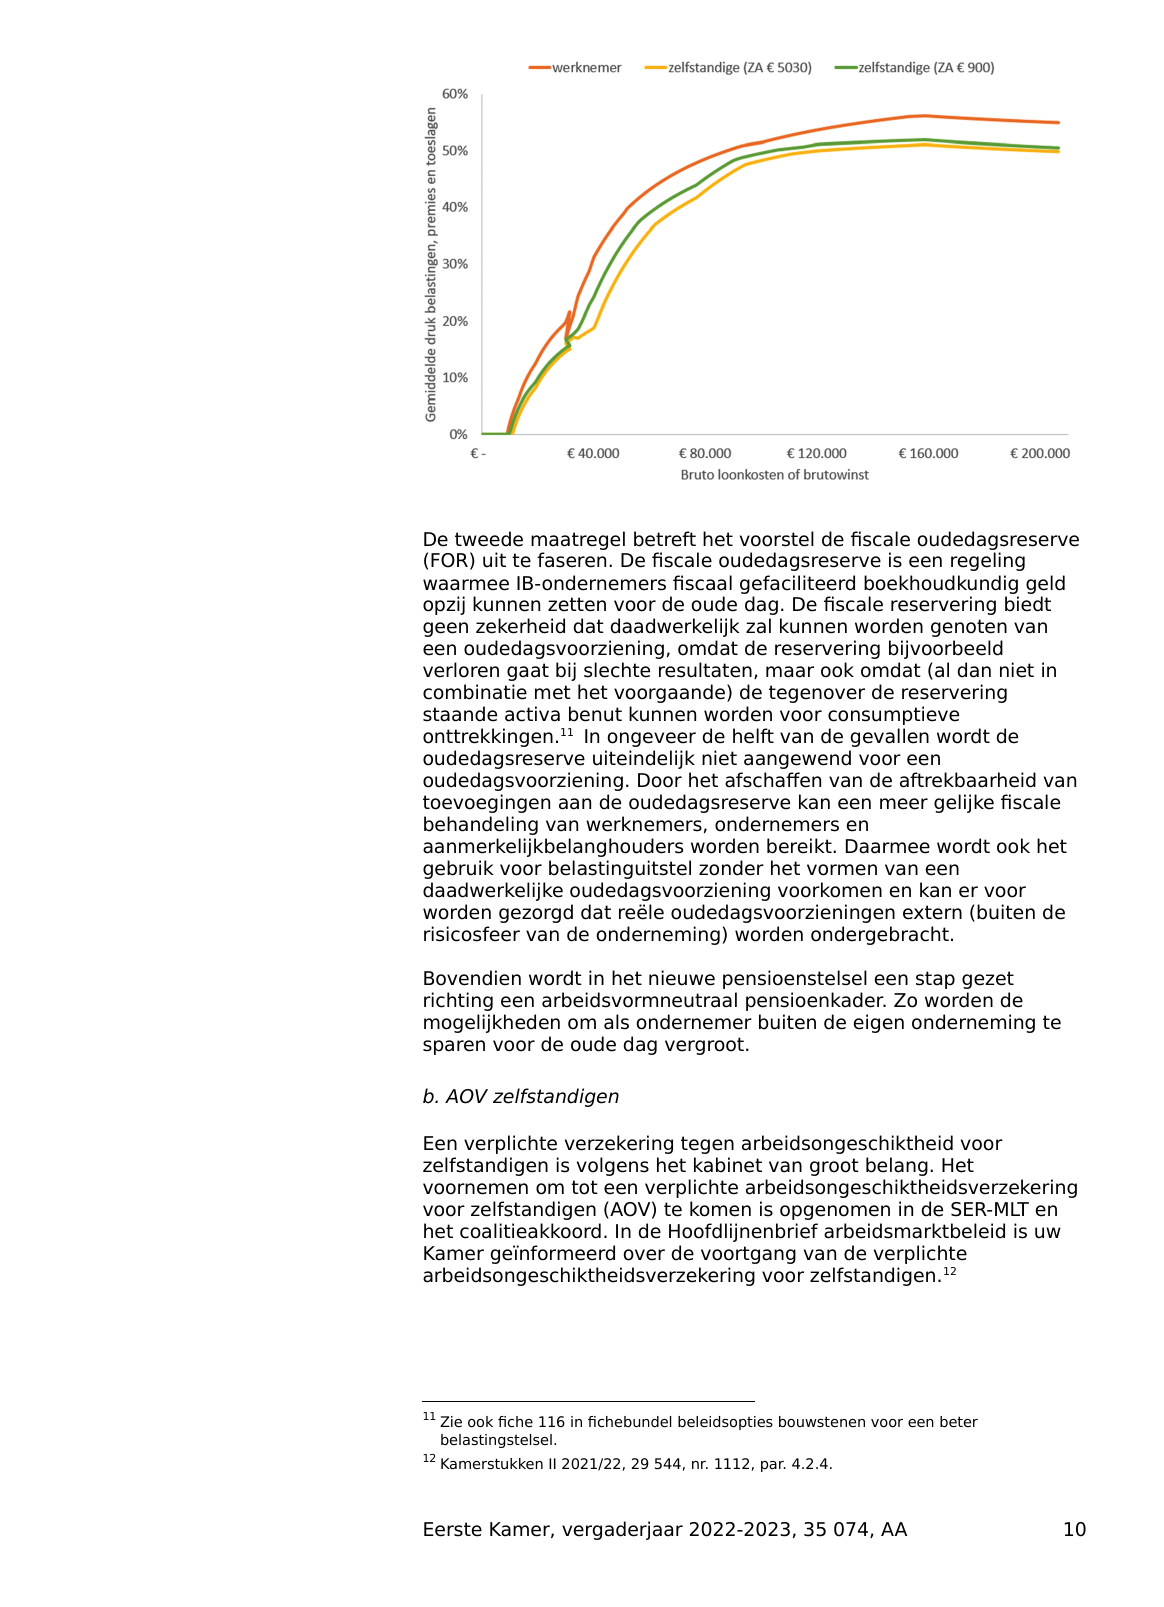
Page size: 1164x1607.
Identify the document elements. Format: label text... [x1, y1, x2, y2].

text Kamerstukken II 2021/22, 29 544, nr. 1112, par. 4.2.4. [422, 1452, 1087, 1474]
text Een verplichte verzekering tegen arbeidsongeschiktheid voor zelfstandigen is volgens het kabinet van groot belang. Het voornemen om tot een verplichte arbeidsongeschiktheidsverzekering voor zelfstandigen (AOV) te komen is opgenomen in de SER-MLT en het coalitieakkoord. In de Hoofdlijnenbrief arbeidsmarktbeleid is uw Kamer geïnformeerd over de voortgang van de verplichte arbeidsongeschiktheidsverzekering voor zelfstandigen. [422, 1133, 1087, 1287]
picture [422, 59, 1072, 485]
text Zie ook fiche 116 in fichebundel beleidsopties bouwstenen voor een beter belastingstelsel. [422, 1410, 1087, 1449]
text De tweede maatregel betreft het voorstel de fiscale oudedagsreserve (FOR) uit te faseren. De fiscale oudedagsreserve is een regeling waarmee IB-ondernemers fiscaal gefaciliteerd boekhoudkundig geld opzij kunnen zetten voor de oude dag. De fiscale reservering biedt geen zekerheid dat daadwerkelijk zal kunnen worden genoten van een oudedagsvoorziening, omdat de reservering bijvoorbeeld verloren gaat bij slechte resultaten, maar ook omdat (al dan niet in combinatie met het voorgaande) de tegenover de reservering staande activa benut kunnen worden voor consumptieve onttrekkingen. In ongeveer de helft van de gevallen wordt de oudedagsreserve uiteindelijk niet aangewend voor een oudedagsvoorziening. Door het afschaffen van de aftrekbaarheid van toevoegingen aan de oudedagsreserve kan een meer gelijke fiscale behandeling van werknemers, ondernemers en aanmerkelijkbelanghouders worden bereikt. Daarmee wordt ook het gebruik voor belastinguitstel zonder het vormen van een daadwerkelijke oudedagsvoorziening voorkomen en kan er voor worden gezorgd dat reële oudedagsvoorzieningen extern (buiten de risicosfeer van de onderneming) worden ondergebracht. [422, 528, 1087, 946]
subtitle b. AOV zelfstandigen [422, 1086, 1087, 1108]
text Bovendien wordt in het nieuwe pensioenstelsel een stap gezet richting een arbeidsvormneutraal pensioenkader. Zo worden de mogelijkheden om als ondernemer buiten de eigen onderneming te sparen voor de oude dag vergroot. [422, 968, 1087, 1056]
